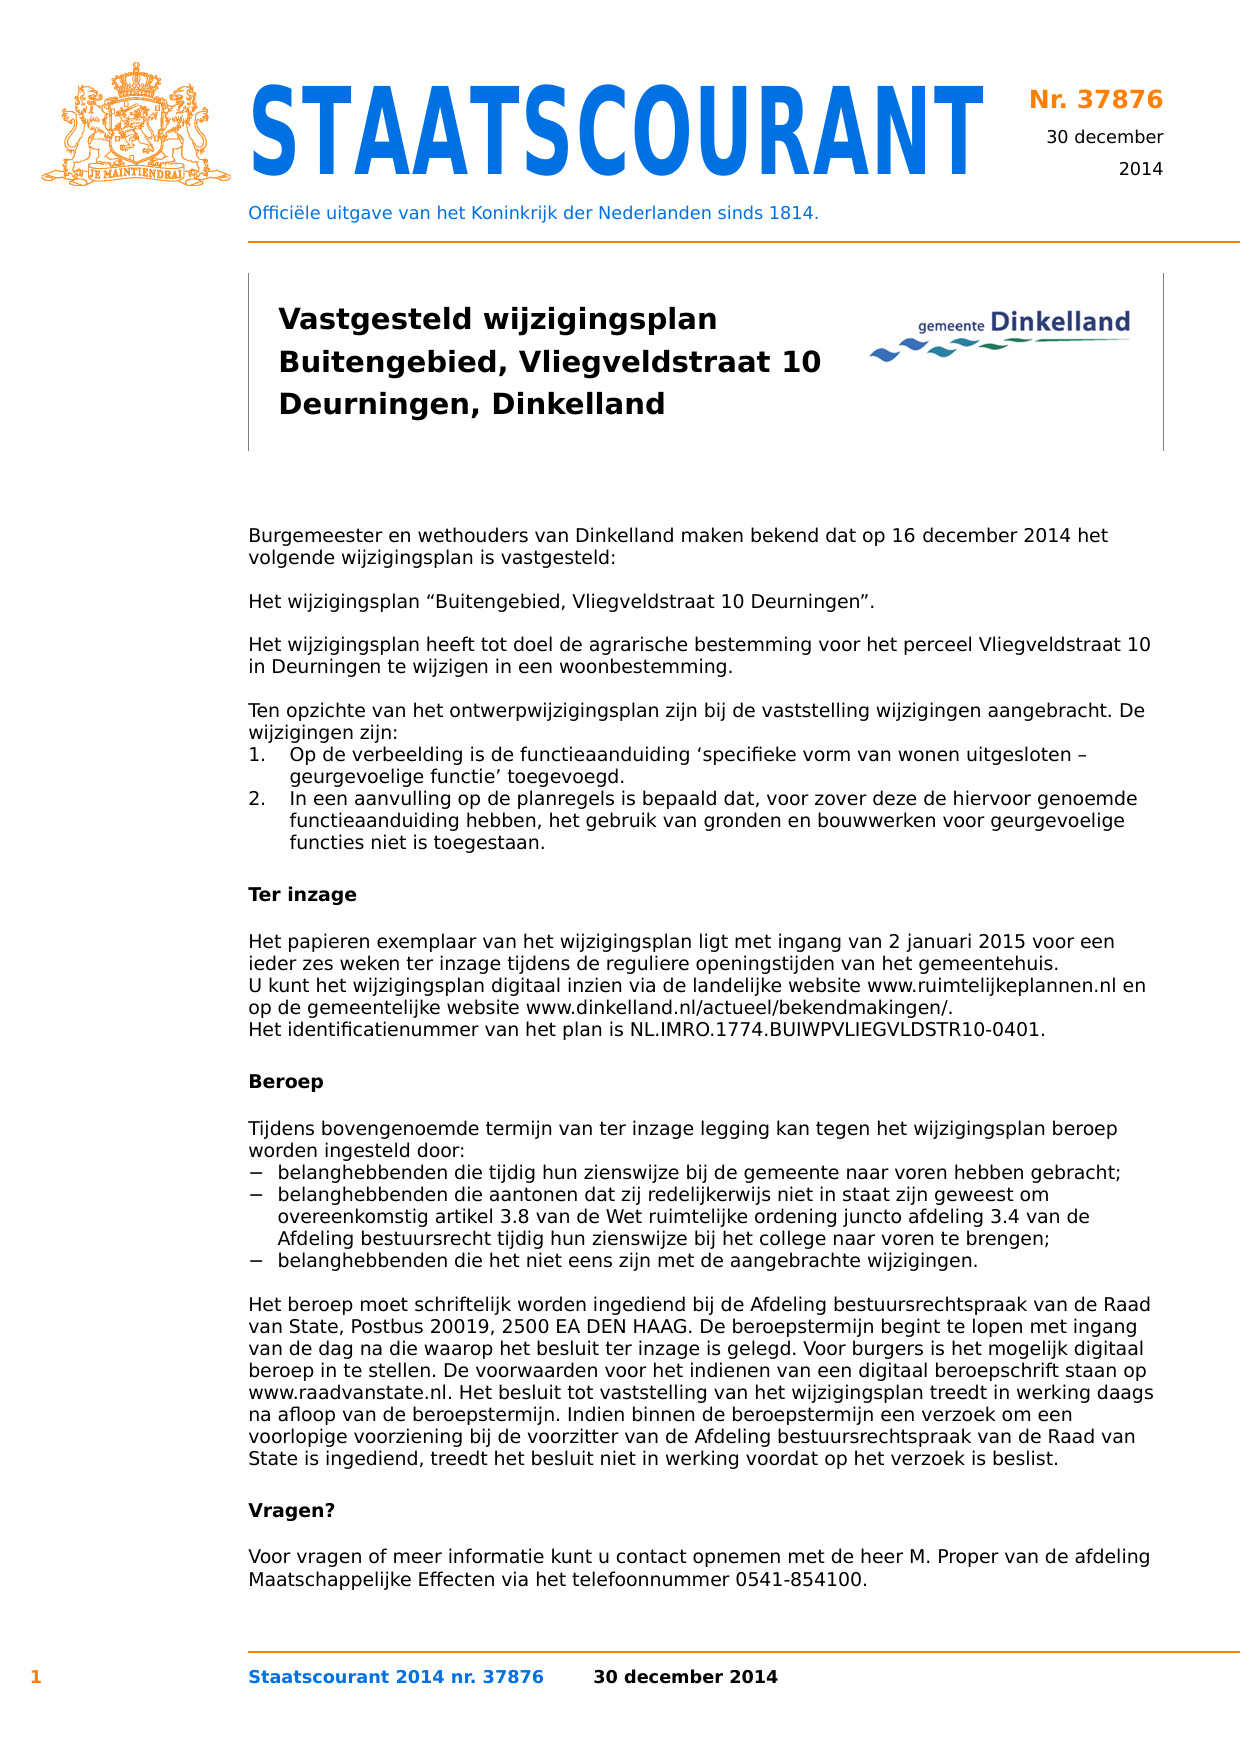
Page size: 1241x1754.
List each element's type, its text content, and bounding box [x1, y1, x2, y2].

text Het wijzigingsplan “Buitengebied, Vliegveldstraat 10 Deurningen”. [248, 591, 1163, 612]
table_cell 30 december [998, 121, 1240, 153]
text Voor vragen of meer informatie kunt u contact opnemen met de heer M. Proper van de afdeling Maatschappelijke Effecten via het telefoonnummer 0541-854100. [248, 1546, 1163, 1590]
picture [41, 62, 231, 186]
picture [867, 302, 1134, 368]
table_cell 2014 [998, 153, 1240, 203]
text Het beroep moet schriftelijk worden ingediend bij de Afdeling bestuursrechtspraak van de Raad van State, Postbus 20019, 2500 EA DEN HAAG. De beroepstermijn begint te lopen met ingang van de dag na die waarop het besluit ter inzage is gelegd. Voor burgers is het mogelijk digitaal beroep in te stellen. De voorwaarden voor het indienen van een digitaal beroepschrift staan op www.raadvanstate.nl. Het besluit tot vaststelling van het wijzigingsplan treedt in werking daags na afloop van de beroepstermijn. Indien binnen de beroepstermijn een verzoek om een voorlopige voorziening bij de voorzitter van de Afdeling bestuursrechtspraak van de Raad van State is ingediend, treedt het besluit niet in werking voordat op het verzoek is beslist. [248, 1294, 1163, 1469]
text Tijdens bovengenoemde termijn van ter inzage legging kan tegen het wijzigingsplan beroep worden ingesteld door: [248, 1118, 1163, 1162]
text Het papieren exemplaar van het wijzigingsplan ligt met ingang van 2 januari 2015 voor een ieder zes weken ter inzage tijdens de reguliere openingstijden van het gemeentehuis. [248, 931, 1163, 975]
table_header [25, 62, 248, 241]
subtitle Beroep [248, 1071, 1163, 1093]
text Het wijzigingsplan heeft tot doel de agrarische bestemming voor het perceel Vliegveldstraat 10 in Deurningen te wijzigen in een woonbestemming. [248, 634, 1163, 678]
text − belanghebbenden die tijdig hun zienswijze bij de gemeente naar voren hebben gebracht; [248, 1162, 1163, 1184]
text U kunt het wijzigingsplan digitaal inzien via de landelijke website www.ruimtelijkeplannen.nl en op de gemeentelijke website www.dinkelland.nl/actueel/bekendmakingen/. [248, 975, 1163, 1019]
text Het identificatienummer van het plan is NL.IMRO.1774.BUIWPVLIEGVLDSTR10-0401. [248, 1019, 1163, 1041]
text Burgemeester en wethouders van Dinkelland maken bekend dat op 16 december 2014 het volgende wijzigingsplan is vastgesteld: [248, 525, 1163, 569]
text − belanghebbenden die het niet eens zijn met de aangebrachte wijzigingen. [248, 1250, 1163, 1272]
text Ten opzichte van het ontwerpwijzigingsplan zijn bij de vaststelling wijzigingen aangebracht. De wijzigingen zijn: [248, 700, 1163, 744]
table_header STAATSCOURANT [248, 62, 998, 203]
table_cell Officiële uitgave van het Koninkrijk der Nederlanden sinds 1814. [248, 203, 1240, 241]
table_header Nr. 37876 [998, 62, 1240, 121]
text 1. Op de verbeelding is de functieaanduiding ‘specifieke vorm van wonen uitgesloten – geurgevoelige functie’ toegevoegd. [248, 744, 1163, 788]
subtitle Vastgesteld wijzigingsplan Buitengebied, Vliegveldstraat 10 Deurningen, Dinkelland [249, 273, 1163, 451]
text − belanghebbenden die aantonen dat zij redelijkerwijs niet in staat zijn geweest om overeenkomstig artikel 3.8 van de Wet ruimtelijke ordening juncto afdeling 3.4 van de Afdeling bestuursrecht tijdig hun zienswijze bij het college naar voren te brengen; [248, 1184, 1163, 1250]
subtitle Vragen? [248, 1499, 1163, 1521]
subtitle Ter inzage [248, 884, 1163, 906]
text 2. In een aanvulling op de planregels is bepaald dat, voor zover deze de hiervoor genoemde functieaanduiding hebben, het gebruik van gronden en bouwwerken voor geurgevoelige functies niet is toegestaan. [248, 788, 1163, 854]
